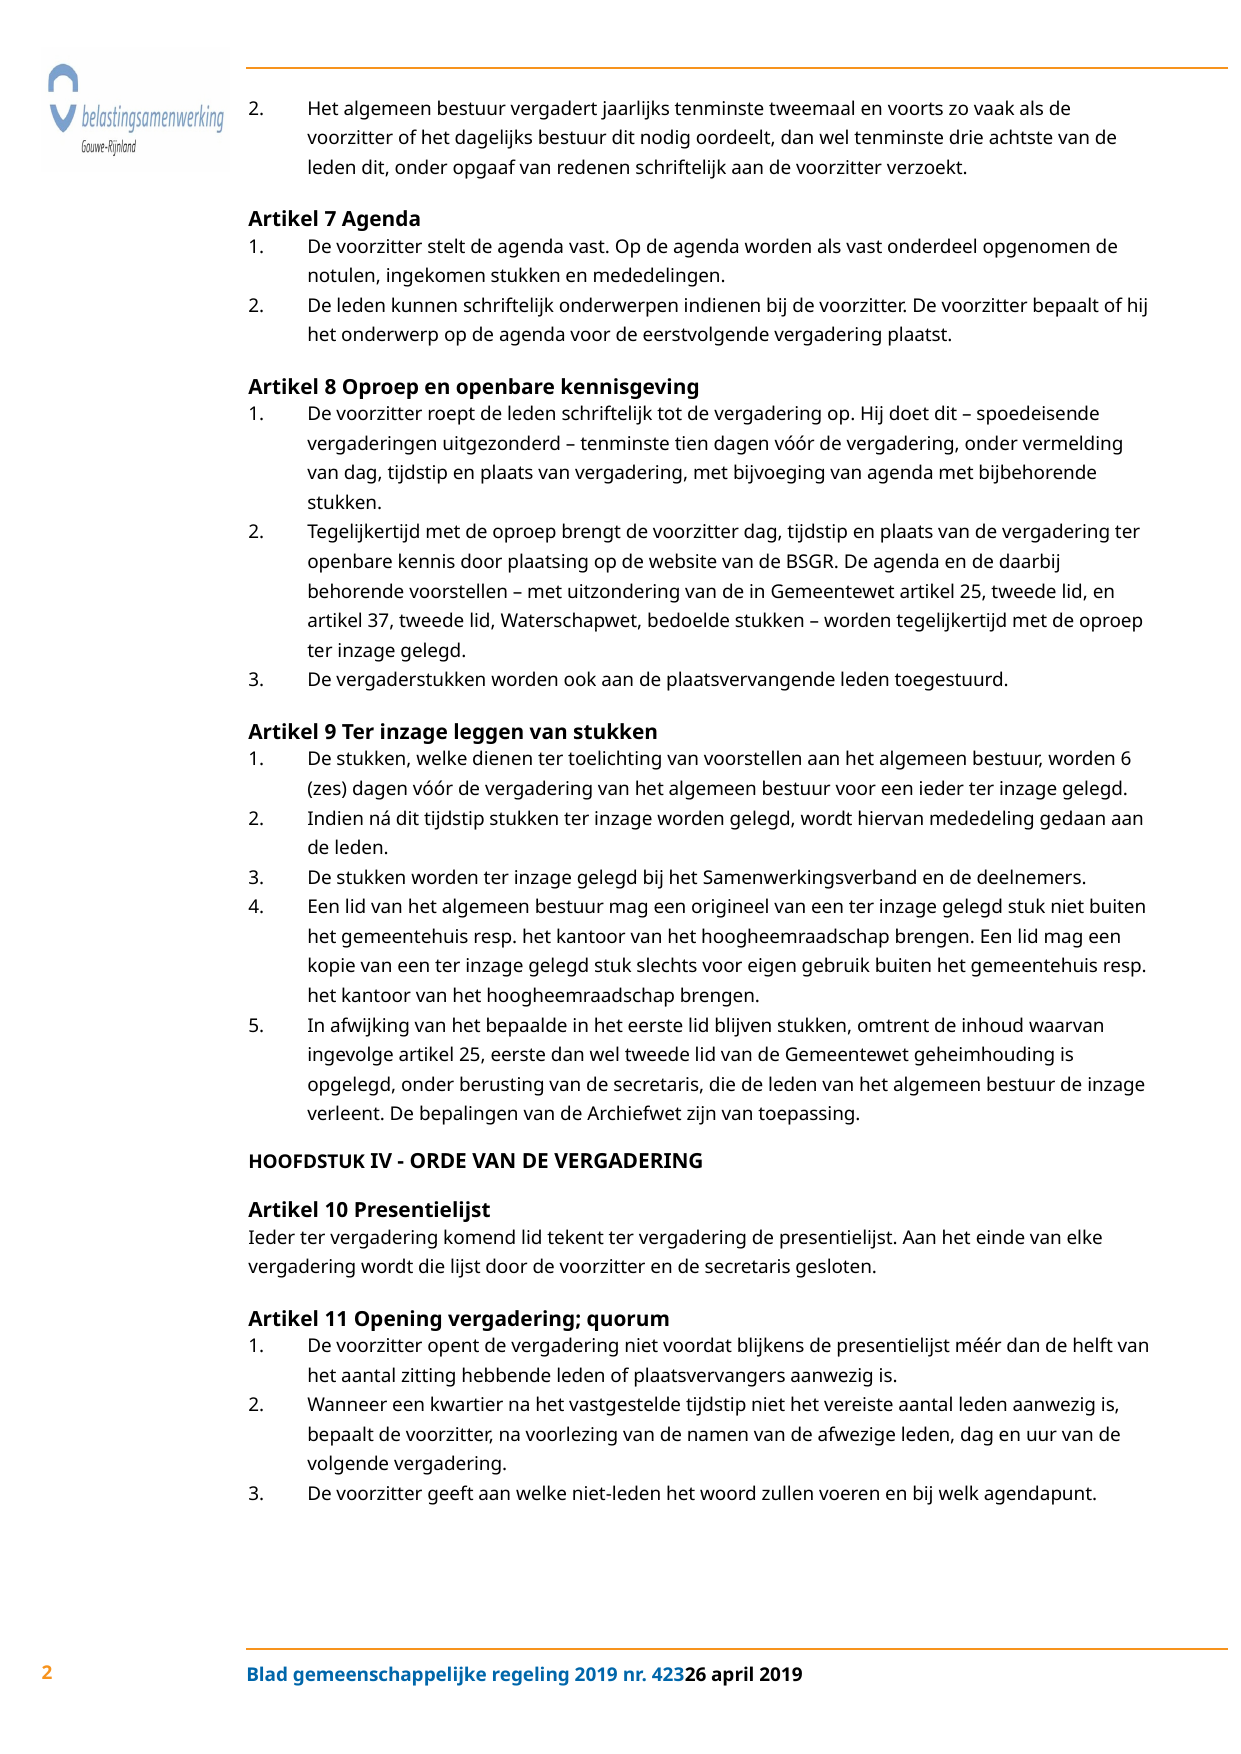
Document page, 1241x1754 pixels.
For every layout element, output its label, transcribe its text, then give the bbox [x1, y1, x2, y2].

list De stukken, welke dienen ter toelichting van voorstellen aan het algemeen bestuur, worden 6 (zes) dagen vóór de vergadering van het algemeen bestuur voor een ieder ter inzage gelegd. [248, 746, 1152, 801]
text Artikel 10 Presentielijst [248, 1195, 1152, 1224]
list De voorzitter geeft aan welke niet-leden het woord zullen voeren en bij welk agendapunt. [248, 1480, 1152, 1506]
list Wanneer een kwartier na het vastgestelde tijdstip niet het vereiste aantal leden aanwezig is, bepaalt de voorzitter, na voorlezing van de namen van de afwezige leden, dag en uur van de volgende vergadering. [248, 1391, 1152, 1476]
text Artikel 7 Agenda [248, 204, 1152, 233]
list De voorzitter stelt de agenda vast. Op de agenda worden als vast onderdeel opgenomen de notulen, ingekomen stukken en mededelingen. [248, 233, 1152, 288]
list De voorzitter roept de leden schriftelijk tot de vergadering op. Hij doet dit – spoedeisende vergaderingen uitgezonderd – tenminste tien dagen vóór de vergadering, onder vermelding van dag, tijdstip en plaats van vergadering, met bijvoeging van agenda met bijbehorende stukken. [248, 400, 1152, 515]
text Ieder ter vergadering komend lid tekent ter vergadering de presentielijst. Aan het einde van elke vergadering wordt die lijst door de voorzitter en de secretaris gesloten. [248, 1224, 1152, 1279]
list Een lid van het algemeen bestuur mag een origineel van een ter inzage gelegd stuk niet buiten het gemeentehuis resp. het kantoor van het hoogheemraadschap brengen. Een lid mag een kopie van een ter inzage gelegd stuk slechts voor eigen gebruik buiten het gemeentehuis resp. het kantoor van het hoogheemraadschap brengen. [248, 893, 1152, 1008]
text Artikel 8 Oproep en openbare kennisgeving [248, 372, 1152, 400]
list De stukken worden ter inzage gelegd bij het Samenwerkingsverband en de deelnemers. [248, 864, 1152, 889]
picture [41, 47, 231, 172]
text HOOFDSTUK IV - ORDE VAN DE VERGADERING [248, 1146, 1152, 1174]
list In afwijking van het bepaalde in het eerste lid blijven stukken, omtrent de inhoud waarvan ingevolge artikel 25, eerste dan wel tweede lid van de Gemeentewet geheimhouding is opgelegd, onder berusting van de secretaris, die de leden van het algemeen bestuur de inzage verleent. De bepalingen van de Archiefwet zijn van toepassing. [248, 1012, 1152, 1126]
text Artikel 9 Ter inzage leggen van stukken [248, 717, 1152, 746]
list De vergaderstukken worden ook aan de plaatsvervangende leden toegestuurd. [248, 667, 1152, 692]
text Artikel 11 Opening vergadering; quorum [248, 1304, 1152, 1332]
list Tegelijkertijd met de oproep brengt de voorzitter dag, tijdstip en plaats van de vergadering ter openbare kennis door plaatsing op de website van de BSGR. De agenda en de daarbij behorende voorstellen – met uitzondering van de in Gemeentewet artikel 25, tweede lid, en artikel 37, tweede lid, Waterschapwet, bedoelde stukken – worden tegelijkertijd met de oproep ter inzage gelegd. [248, 519, 1152, 663]
list De leden kunnen schriftelijk onderwerpen indienen bij de voorzitter. De voorzitter bepaalt of hij het onderwerp op de agenda voor de eerstvolgende vergadering plaatst. [248, 292, 1152, 347]
list Indien ná dit tijdstip stukken ter inzage worden gelegd, wordt hiervan mededeling gedaan aan de leden. [248, 805, 1152, 860]
list De voorzitter opent de vergadering niet voordat blijkens de presentielijst méér dan de helft van het aantal zitting hebbende leden of plaatsvervangers aanwezig is. [248, 1332, 1152, 1388]
list Het algemeen bestuur vergadert jaarlijks tenminste tweemaal en voorts zo vaak als de voorzitter of het dagelijks bestuur dit nodig oordeelt, dan wel tenminste drie achtste van de leden dit, onder opgaaf van redenen schriftelijk aan de voorzitter verzoekt. [248, 95, 1152, 180]
